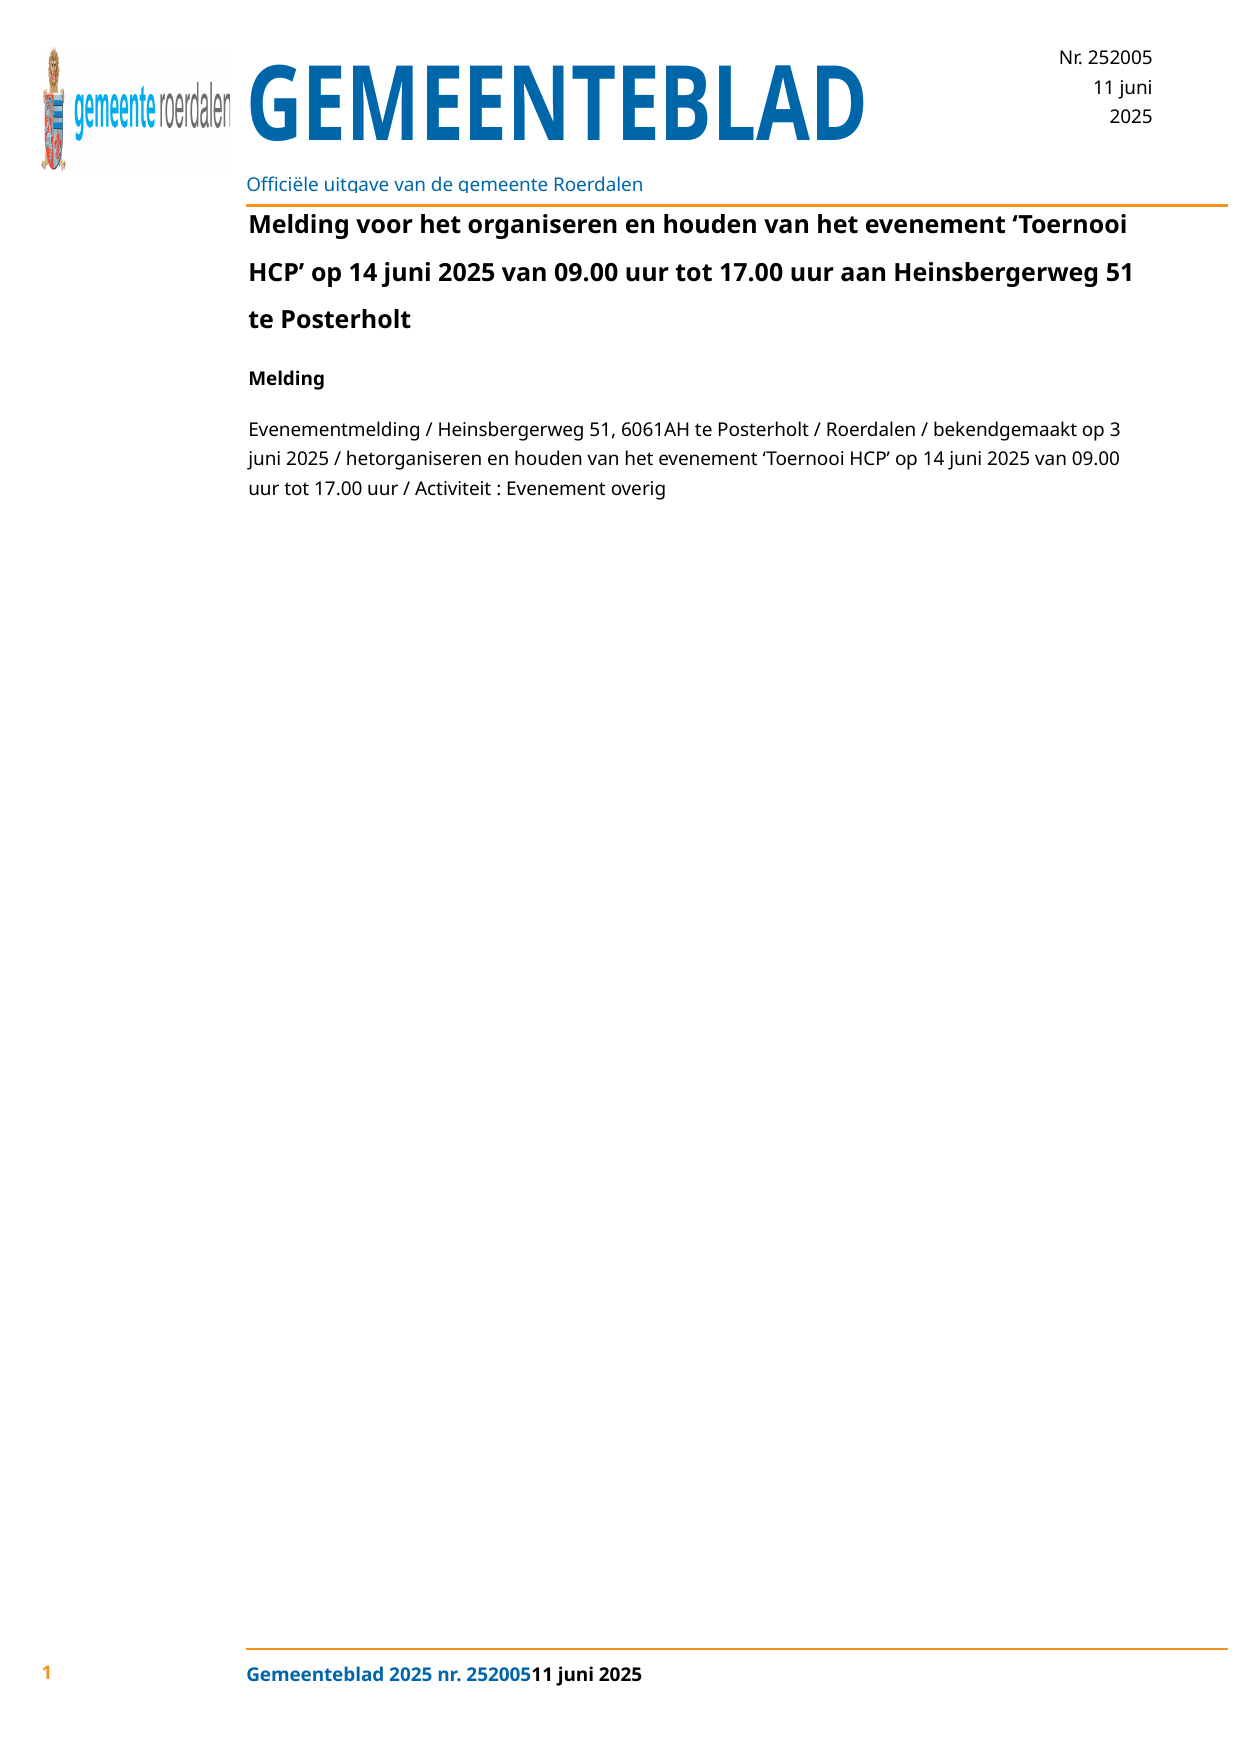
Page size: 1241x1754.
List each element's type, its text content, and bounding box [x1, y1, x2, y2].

text Melding [248, 366, 1152, 391]
text Melding voor het organiseren en houden van het evenement ‘Toernooi HCP’ op 14 juni 2025 van 09.00 uur tot 17.00 uur aan Heinsbergerweg 51 te Posterholt [248, 207, 1152, 336]
picture [41, 47, 231, 172]
text Evenementmelding / Heinsbergerweg 51, 6061AH te Posterholt / Roerdalen / bekendgemaakt op 3 juni 2025 / hetorganiseren en houden van het evenement ‘Toernooi HCP’ op 14 juni 2025 van 09.00 uur tot 17.00 uur / Activiteit : Evenement overig [248, 416, 1152, 501]
